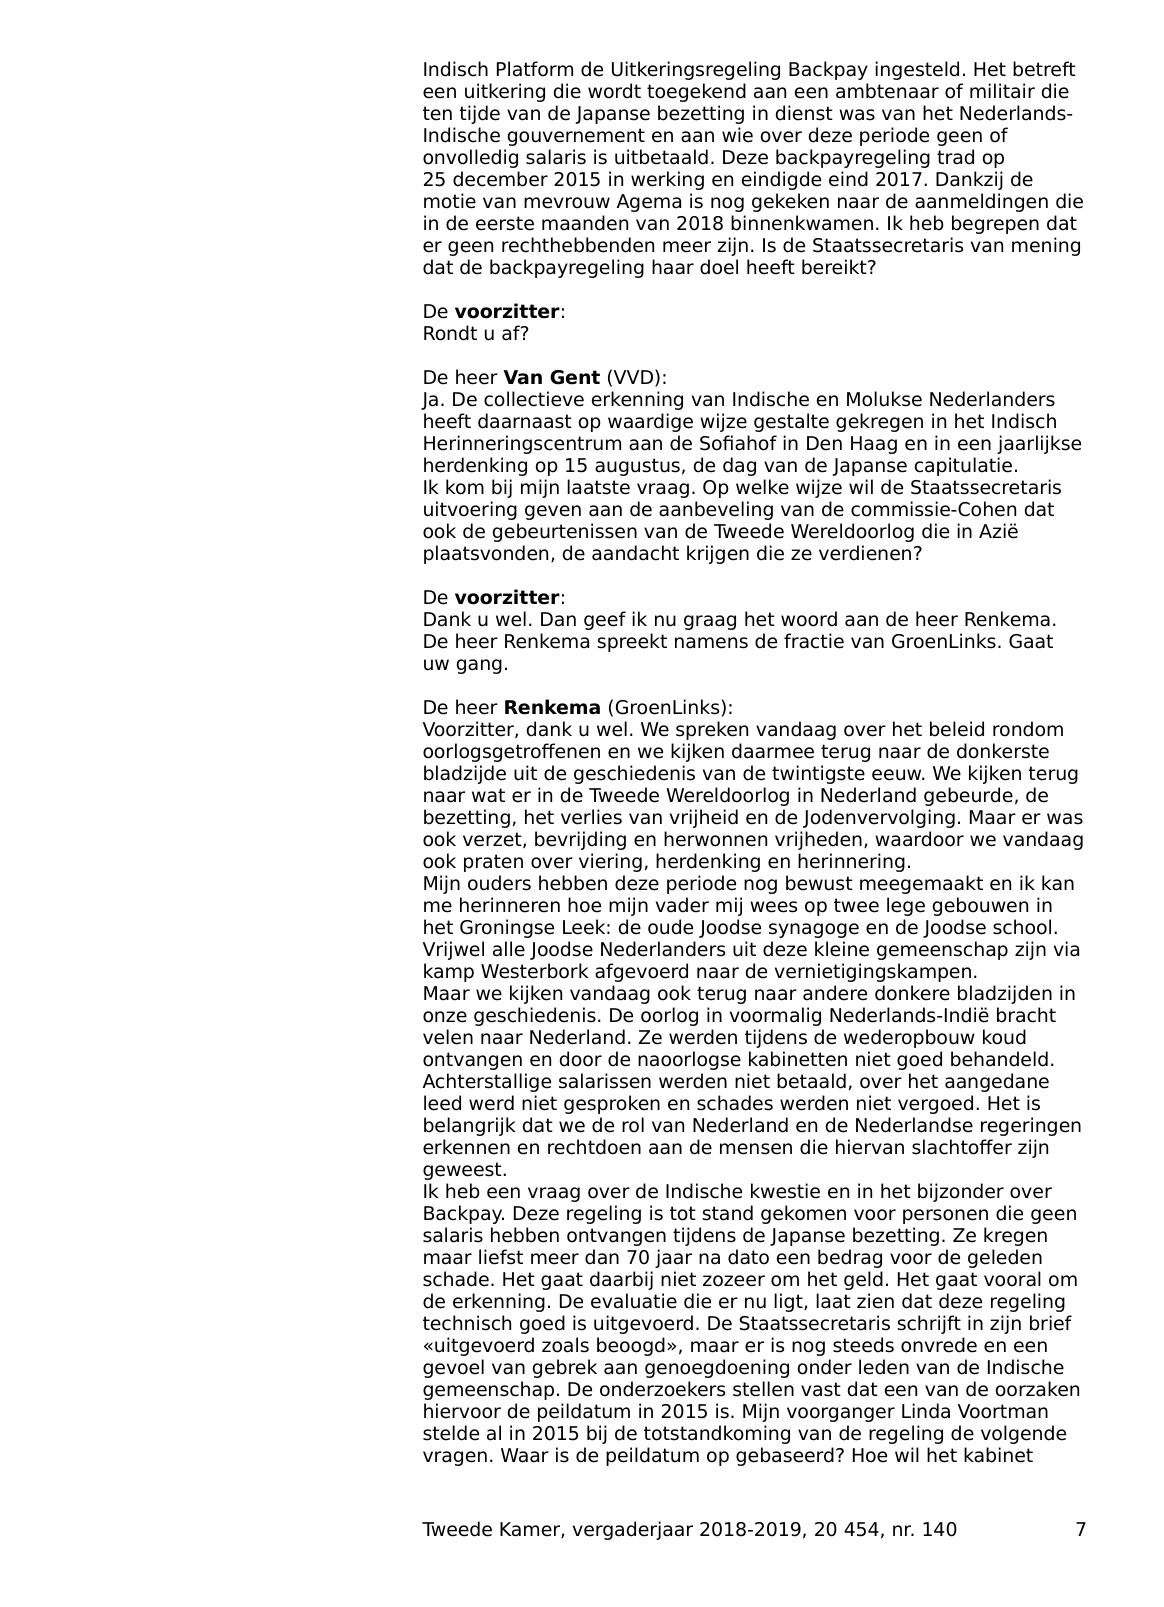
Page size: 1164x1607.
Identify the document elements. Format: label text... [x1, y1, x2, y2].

text Rondt u af? [422, 323, 1087, 345]
text De heer Van Gent (VVD): [422, 367, 1087, 389]
text De voorzitter: [422, 587, 1087, 609]
text Ik kom bij mijn laatste vraag. Op welke wijze wil de Staatssecretaris uitvoering geven aan de aanbeveling van de commissie-Cohen dat ook de gebeurtenissen van de Tweede Wereldoorlog die in Azië plaatsvonden, de aandacht krijgen die ze verdienen? [422, 477, 1087, 565]
text Voorzitter, dank u wel. We spreken vandaag over het beleid rondom oorlogsgetroffenen en we kijken daarmee terug naar de donkerste bladzijde uit de geschiedenis van de twintigste eeuw. We kijken terug naar wat er in de Tweede Wereldoorlog in Nederland gebeurde, de bezetting, het verlies van vrijheid en de Jodenvervolging. Maar er was ook verzet, bevrijding en herwonnen vrijheden, waardoor we vandaag ook praten over viering, herdenking en herinnering. [422, 719, 1087, 873]
text Ja. De collectieve erkenning van Indische en Molukse Nederlanders heeft daarnaast op waardige wijze gestalte gekregen in het Indisch Herinneringscentrum aan de Sofiahof in Den Haag en in een jaarlijkse herdenking op 15 augustus, de dag van de Japanse capitulatie. [422, 389, 1087, 477]
text Maar we kijken vandaag ook terug naar andere donkere bladzijden in onze geschiedenis. De oorlog in voormalig Nederlands-Indië bracht velen naar Nederland. Ze werden tijdens de wederopbouw koud ontvangen en door de naoorlogse kabinetten niet goed behandeld. Achterstallige salarissen werden niet betaald, over het aangedane leed werd niet gesproken en schades werden niet vergoed. Het is belangrijk dat we de rol van Nederland en de Nederlandse regeringen erkennen en rechtdoen aan de mensen die hiervan slachtoffer zijn geweest. [422, 983, 1087, 1181]
text Mijn ouders hebben deze periode nog bewust meegemaakt en ik kan me herinneren hoe mijn vader mij wees op twee lege gebouwen in het Groningse Leek: de oude Joodse synagoge en de Joodse school. Vrijwel alle Joodse Nederlanders uit deze kleine gemeenschap zijn via kamp Westerbork afgevoerd naar de vernietigingskampen. [422, 873, 1087, 983]
text Dank u wel. Dan geef ik nu graag het woord aan de heer Renkema. De heer Renkema spreekt namens de fractie van GroenLinks. Gaat uw gang. [422, 609, 1087, 675]
text Indisch Platform de Uitkeringsregeling Backpay ingesteld. Het betreft een uitkering die wordt toegekend aan een ambtenaar of militair die ten tijde van de Japanse bezetting in dienst was van het Nederlands-Indische gouvernement en aan wie over deze periode geen of onvolledig salaris is uitbetaald. Deze backpayregeling trad op 25 december 2015 in werking en eindigde eind 2017. Dankzij de motie van mevrouw Agema is nog gekeken naar de aanmeldingen die in de eerste maanden van 2018 binnenkwamen. Ik heb begrepen dat er geen rechthebbenden meer zijn. Is de Staatssecretaris van mening dat de backpayregeling haar doel heeft bereikt? [422, 59, 1087, 279]
text De heer Renkema (GroenLinks): [422, 697, 1087, 719]
text De voorzitter: [422, 301, 1087, 323]
text Ik heb een vraag over de Indische kwestie en in het bijzonder over Backpay. Deze regeling is tot stand gekomen voor personen die geen salaris hebben ontvangen tijdens de Japanse bezetting. Ze kregen maar liefst meer dan 70 jaar na dato een bedrag voor de geleden schade. Het gaat daarbij niet zozeer om het geld. Het gaat vooral om de erkenning. De evaluatie die er nu ligt, laat zien dat deze regeling technisch goed is uitgevoerd. De Staatssecretaris schrijft in zijn brief «uitgevoerd zoals beoogd», maar er is nog steeds onvrede en een gevoel van gebrek aan genoegdoening onder leden van de Indische gemeenschap. De onderzoekers stellen vast dat een van de oorzaken hiervoor de peildatum in 2015 is. Mijn voorganger Linda Voortman stelde al in 2015 bij de totstandkoming van de regeling de volgende vragen. Waar is de peildatum op gebaseerd? Hoe wil het kabinet [422, 1181, 1087, 1467]
